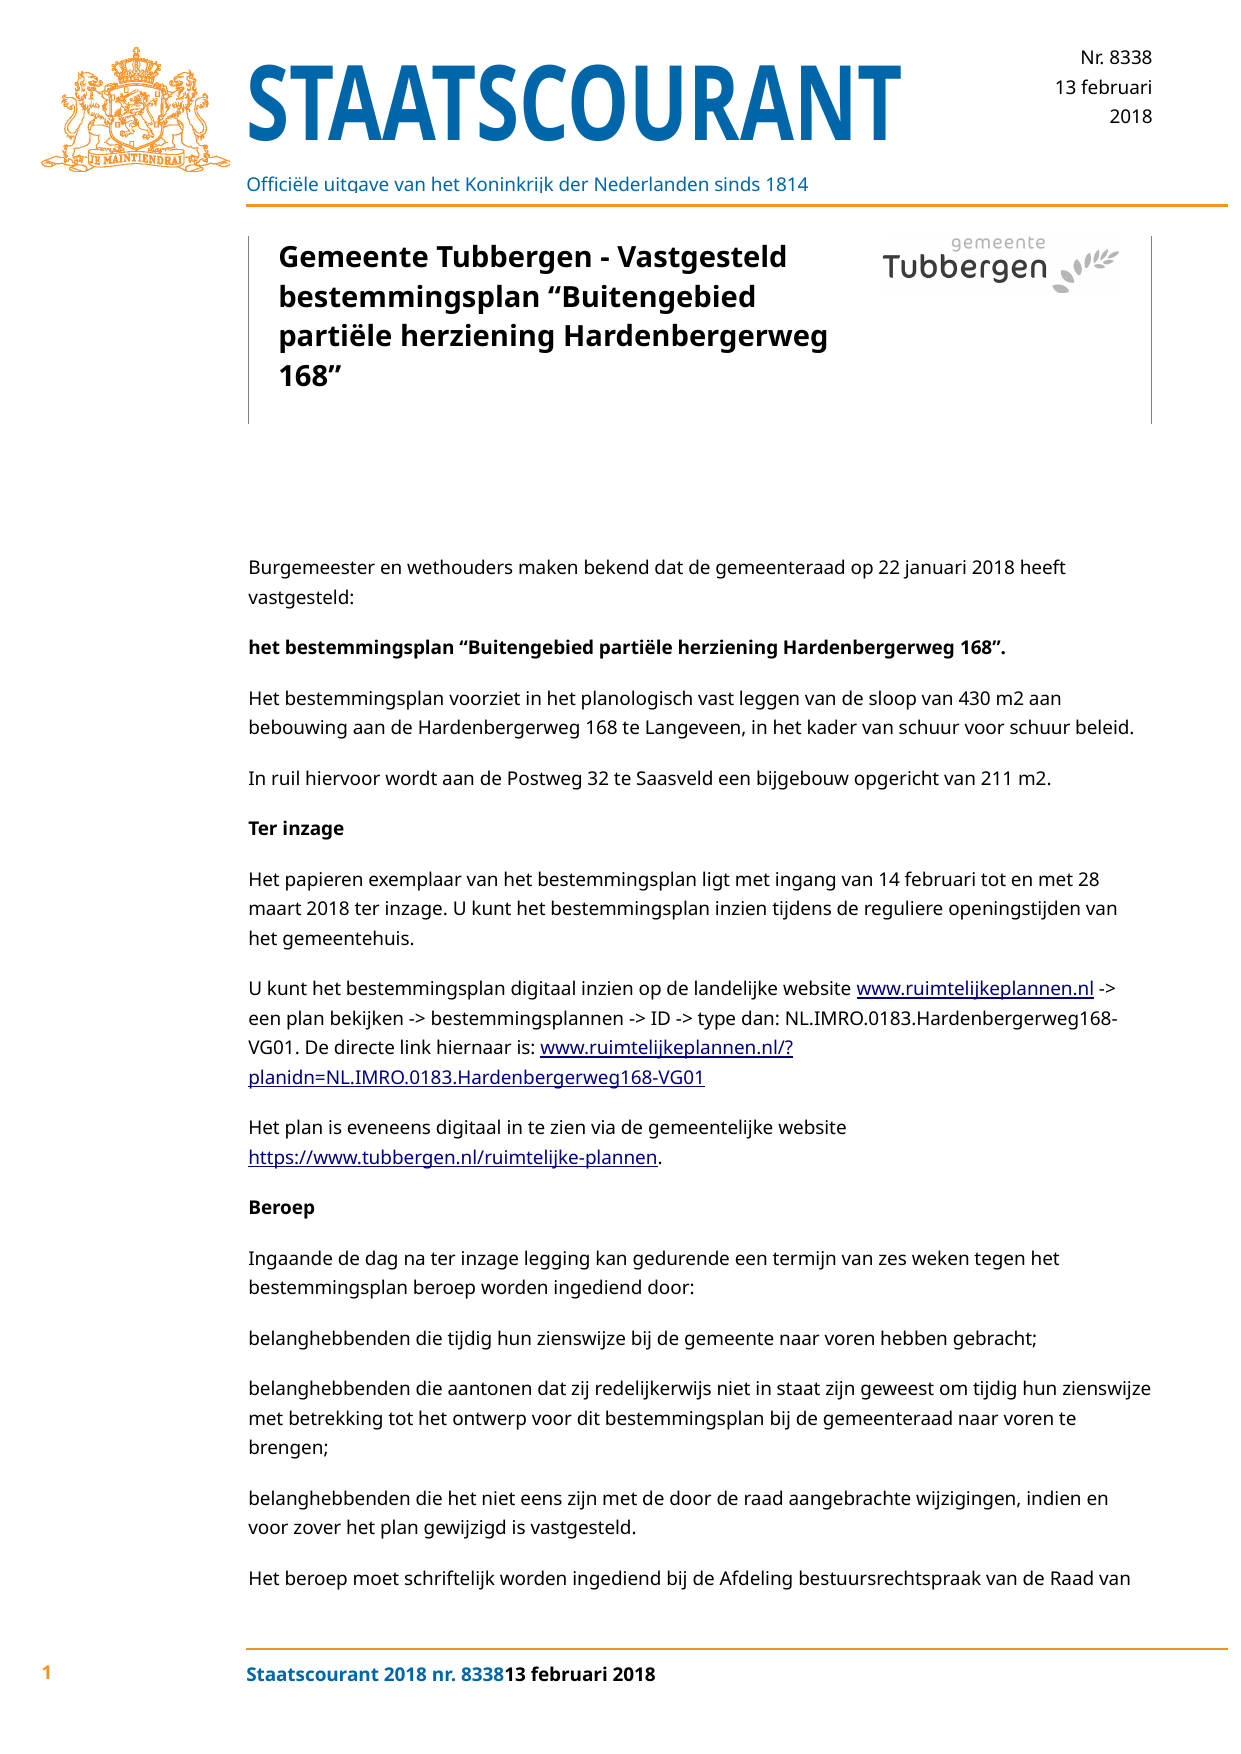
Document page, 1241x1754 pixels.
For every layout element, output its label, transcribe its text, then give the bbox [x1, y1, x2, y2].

text Burgemeester en wethouders maken bekend dat de gemeenteraad op 22 januari 2018 heeft vastgesteld: [248, 554, 1152, 610]
text belanghebbenden die het niet eens zijn met de door de raad aangebrachte wijzigingen, indien en voor zover het plan gewijzigd is vastgesteld. [248, 1485, 1152, 1540]
text In ruil hiervoor wordt aan de Postweg 32 te Saasveld een bijgebouw opgericht van 211 m2. [248, 765, 1152, 791]
text Ter inzage [248, 815, 1152, 841]
text belanghebbenden die aantonen dat zij redelijkerwijs niet in staat zijn geweest om tijdig hun zienswijze met betrekking tot het ontwerp voor dit bestemmingsplan bij de gemeenteraad naar voren te brengen; [248, 1375, 1152, 1460]
text U kunt het bestemmingsplan digitaal inzien op de landelijke website www.ruimtelijkeplannen.nl -> een plan bekijken -> bestemmingsplannen -> ID -> type dan: NL.IMRO.0183.Hardenbergerweg168-VG01. De directe link hiernaar is: www.ruimtelijkeplannen.nl/?planidn=NL.IMRO.0183.Hardenbergerweg168-VG01 [248, 975, 1152, 1090]
text belanghebbenden die tijdig hun zienswijze bij de gemeente naar voren hebben gebracht; [248, 1325, 1152, 1351]
text Ingaande de dag na ter inzage legging kan gedurende een termijn van zes weken tegen het bestemmingsplan beroep worden ingediend door: [248, 1245, 1152, 1300]
picture [41, 47, 231, 172]
text Beroep [248, 1194, 1152, 1220]
text Het bestemmingsplan voorziet in het planologisch vast leggen van de sloop van 430 m2 aan bebouwing aan de Hardenbergerweg 168 te Langeveen, in het kader van schuur voor schuur beleid. [248, 685, 1152, 740]
text het bestemmingsplan “Buitengebied partiële herziening Hardenbergerweg 168”. [248, 634, 1152, 660]
text Het plan is eveneens digitaal in te zien via de gemeentelijke website https://www.tubbergen.nl/ruimtelijke-plannen. [248, 1114, 1152, 1170]
text Het beroep moet schriftelijk worden ingediend bij de Afdeling bestuursrechtspraak van de Raad van [248, 1565, 1152, 1591]
text Het papieren exemplaar van het bestemmingsplan ligt met ingang van 14 februari tot en met 28 maart 2018 ter inzage. U kunt het bestemmingsplan inzien tijdens de reguliere openingstijden van het gemeentehuis. [248, 866, 1152, 951]
table_header Gemeente Tubbergen - Vastgesteld bestemmingsplan “Buitengebied partiële herziening Hardenbergerweg 168” [249, 236, 850, 424]
table_header [850, 236, 1151, 424]
picture [882, 236, 1119, 293]
